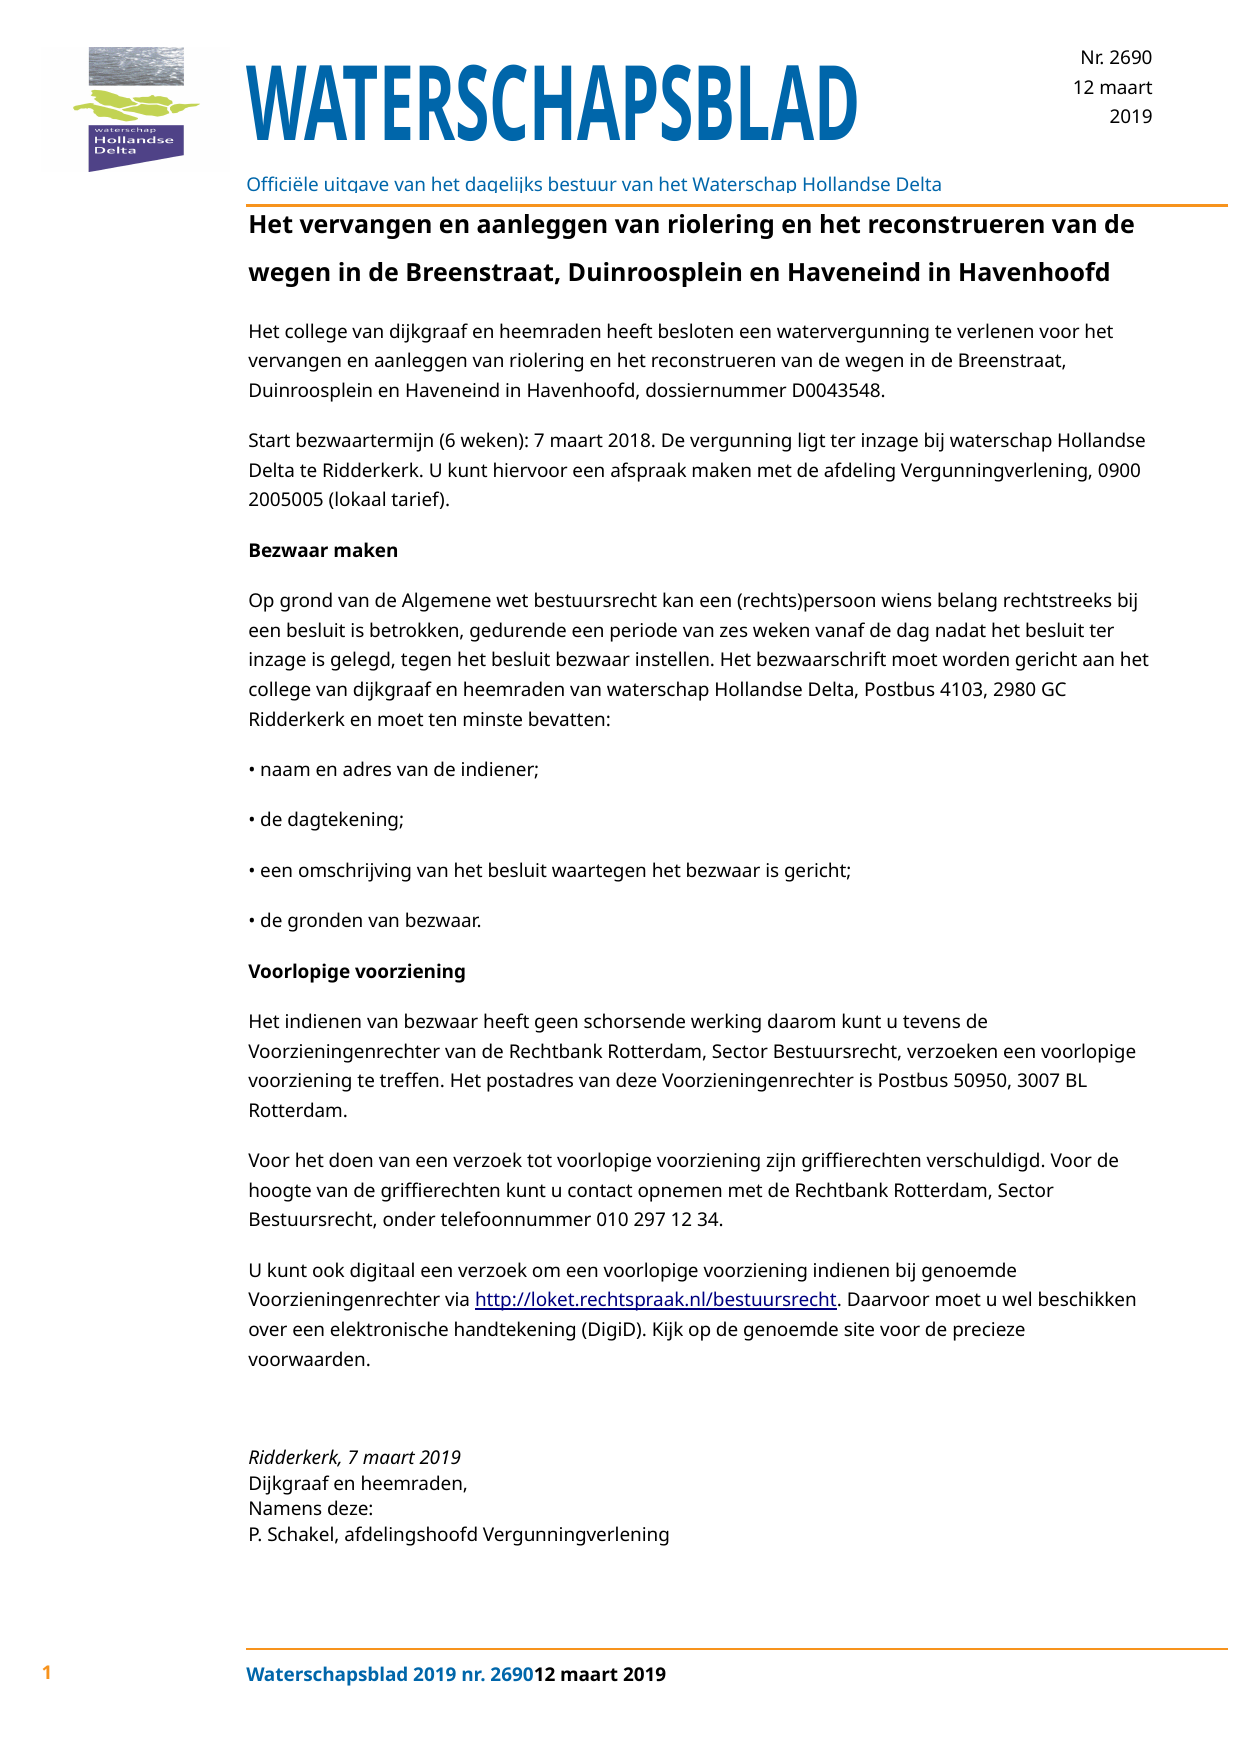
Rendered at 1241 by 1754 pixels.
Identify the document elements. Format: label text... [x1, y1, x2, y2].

text • een omschrijving van het besluit waartegen het bezwaar is gericht; [248, 857, 1152, 883]
text Namens deze: [248, 1496, 1152, 1521]
text Bezwaar maken [248, 537, 1152, 563]
text Het vervangen en aanleggen van riolering en het reconstrueren van de wegen in de Breenstraat, Duinroosplein en Haveneind in Havenhoofd [248, 207, 1152, 288]
text • de dagtekening; [248, 807, 1152, 832]
picture [41, 47, 231, 172]
text Het indienen van bezwaar heeft geen schorsende werking daarom kunt u tevens de Voorzieningenrechter van de Rechtbank Rotterdam, Sector Bestuursrecht, verzoeken een voorlopige voorziening te treffen. Het postadres van deze Voorzieningenrechter is Postbus 50950, 3007 BL Rotterdam. [248, 1008, 1152, 1123]
text Het college van dijkgraaf en heemraden heeft besloten een watervergunning te verlenen voor het vervangen en aanleggen van riolering en het reconstrueren van de wegen in de Breenstraat, Duinroosplein en Haveneind in Havenhoofd, dossiernummer D0043548. [248, 318, 1152, 403]
text • naam en adres van de indiener; [248, 756, 1152, 782]
text Ridderkerk, 7 maart 2019 [248, 1444, 1152, 1470]
text Dijkgraaf en heemraden, [248, 1470, 1152, 1496]
text U kunt ook digitaal een verzoek om een voorlopige voorziening indienen bij genoemde Voorzieningenrechter via http://loket.rechtspraak.nl/bestuursrecht. Daarvoor moet u wel beschikken over een elektronische handtekening (DigiD). Kijk op de genoemde site voor de precieze voorwaarden. [248, 1257, 1152, 1372]
text Op grond van de Algemene wet bestuursrecht kan een (rechts)persoon wiens belang rechtstreeks bij een besluit is betrokken, gedurende een periode van zes weken vanaf de dag nadat het besluit ter inzage is gelegd, tegen het besluit bezwaar instellen. Het bezwaarschrift moet worden gericht aan het college van dijkgraaf en heemraden van waterschap Hollandse Delta, Postbus 4103, 2980 GC Ridderkerk en moet ten minste bevatten: [248, 587, 1152, 732]
text • de gronden van bezwaar. [248, 907, 1152, 933]
text Voorlopige voorziening [248, 958, 1152, 984]
text Voor het doen van een verzoek tot voorlopige voorziening zijn griffierechten verschuldigd. Voor de hoogte van de griffierechten kunt u contact opnemen met de Rechtbank Rotterdam, Sector Bestuursrecht, onder telefoonnummer 010 297 12 34. [248, 1147, 1152, 1232]
text P. Schakel, afdelingshoofd Vergunningverlening [248, 1521, 1152, 1547]
text Start bezwaartermijn (6 weken): 7 maart 2018. De vergunning ligt ter inzage bij waterschap Hollandse Delta te Ridderkerk. U kunt hiervoor een afspraak maken met de afdeling Vergunningverlening, 0900 2005005 (lokaal tarief). [248, 427, 1152, 512]
